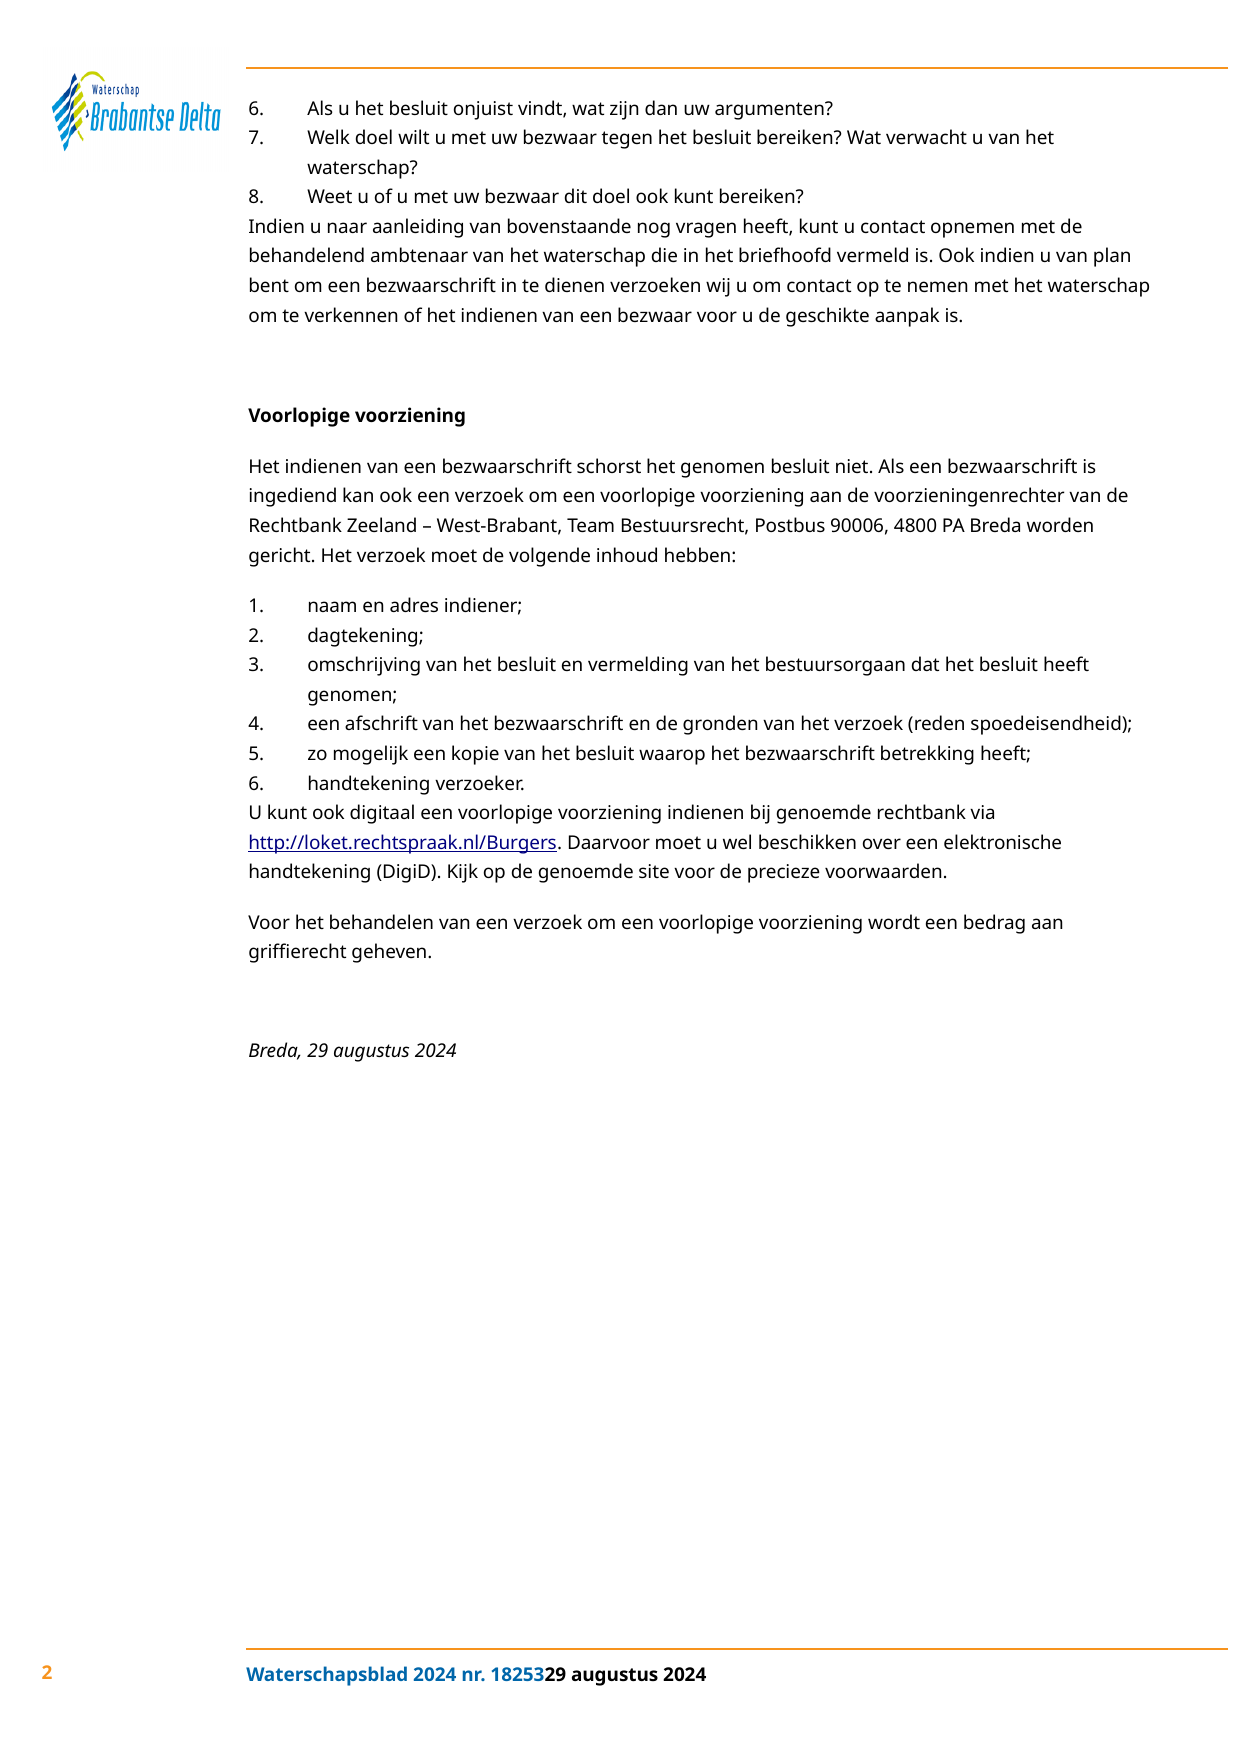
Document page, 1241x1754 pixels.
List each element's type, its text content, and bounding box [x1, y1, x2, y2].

list naam en adres indiener; [248, 592, 1152, 618]
list dagtekening; [248, 622, 1152, 648]
text Het indienen van een bezwaarschrift schorst het genomen besluit niet. Als een bezwaarschrift is ingediend kan ook een verzoek om een voorlopige voorziening aan de voorzieningenrechter van de Rechtbank Zeeland – West-Brabant, Team Bestuursrecht, Postbus 90006, 4800 PA Breda worden gericht. Het verzoek moet de volgende inhoud hebben: [248, 453, 1152, 568]
picture [41, 47, 231, 172]
list omschrijving van het besluit en vermelding van het bestuursorgaan dat het besluit heeft genomen; [248, 651, 1152, 707]
list een afschrift van het bezwaarschrift en de gronden van het verzoek (reden spoedeisendheid); [248, 711, 1152, 736]
text U kunt ook digitaal een voorlopige voorziening indienen bij genoemde rechtbank via http://loket.rechtspraak.nl/Burgers. Daarvoor moet u wel beschikken over een elektronische handtekening (DigiD). Kijk op de genoemde site voor de precieze voorwaarden. [248, 799, 1152, 884]
list handtekening verzoeker. [248, 770, 1152, 796]
list Weet u of u met uw bezwaar dit doel ook kunt bereiken? [248, 183, 1152, 209]
text Voorlopige voorziening [248, 403, 1152, 428]
text Breda, 29 augustus 2024 [248, 1037, 1152, 1062]
list zo mogelijk een kopie van het besluit waarop het bezwaarschrift betrekking heeft; [248, 740, 1152, 766]
text Indien u naar aanleiding van bovenstaande nog vragen heeft, kunt u contact opnemen met de behandelend ambtenaar van het waterschap die in het briefhoofd vermeld is. Ook indien u van plan bent om een bezwaarschrift in te dienen verzoeken wij u om contact op te nemen met het waterschap om te verkennen of het indienen van een bezwaar voor u de geschikte aanpak is. [248, 213, 1152, 328]
list Als u het besluit onjuist vindt, wat zijn dan uw argumenten? [248, 95, 1152, 121]
text Voor het behandelen van een verzoek om een voorlopige voorziening wordt een bedrag aan griffierecht geheven. [248, 909, 1152, 964]
list Welk doel wilt u met uw bezwaar tegen het besluit bereiken? Wat verwacht u van het waterschap? [248, 124, 1152, 180]
